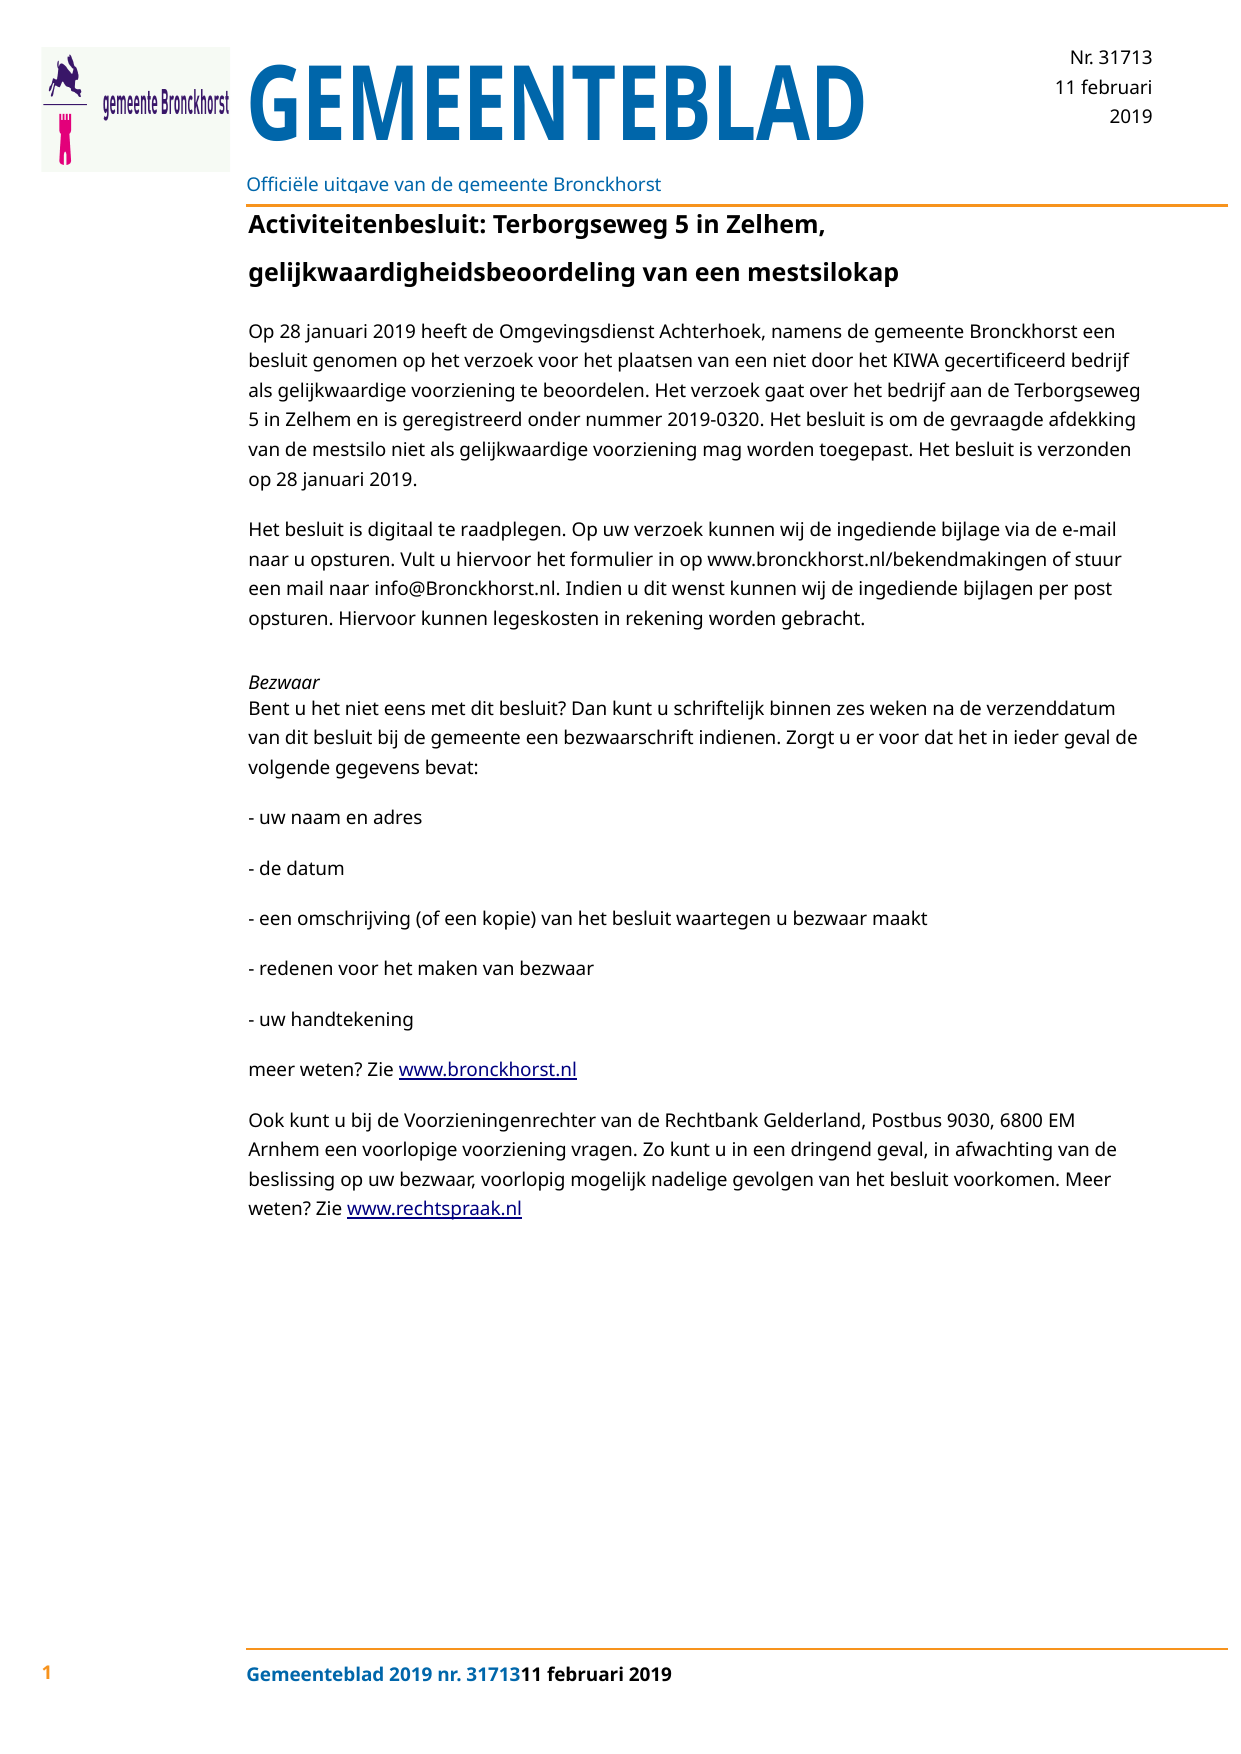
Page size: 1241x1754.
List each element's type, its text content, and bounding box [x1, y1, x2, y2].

picture [41, 47, 231, 172]
text Op 28 januari 2019 heeft de Omgevingsdienst Achterhoek, namens de gemeente Bronckhorst een besluit genomen op het verzoek voor het plaatsen van een niet door het KIWA gecertificeerd bedrijf als gelijkwaardige voorziening te beoordelen. Het verzoek gaat over het bedrijf aan de Terborgseweg 5 in Zelhem en is geregistreerd onder nummer 2019-0320. Het besluit is om de gevraagde afdekking van de mestsilo niet als gelijkwaardige voorziening mag worden toegepast. Het besluit is verzonden op 28 januari 2019. [248, 318, 1152, 492]
text - de datum [248, 855, 1152, 880]
text - redenen voor het maken van bezwaar [248, 956, 1152, 981]
text Activiteitenbesluit: Terborgseweg 5 in Zelhem, gelijkwaardigheidsbeoordeling van een mestsilokap [248, 207, 1152, 288]
text Bezwaar [248, 669, 1152, 695]
text meer weten? Zie www.bronckhorst.nl [248, 1056, 1152, 1082]
text - uw handtekening [248, 1006, 1152, 1032]
text Ook kunt u bij de Voorzieningenrechter van de Rechtbank Gelderland, Postbus 9030, 6800 EM Arnhem een voorlopige voorziening vragen. Zo kunt u in een dringend geval, in afwachting van de beslissing op uw bezwaar, voorlopig mogelijk nadelige gevolgen van het besluit voorkomen. Meer weten? Zie www.rechtspraak.nl [248, 1107, 1152, 1221]
text - een omschrijving (of een kopie) van het besluit waartegen u bezwaar maakt [248, 905, 1152, 931]
text Bent u het niet eens met dit besluit? Dan kunt u schriftelijk binnen zes weken na de verzenddatum van dit besluit bij de gemeente een bezwaarschrift indienen. Zorgt u er voor dat het in ieder geval de volgende gegevens bevat: [248, 695, 1152, 779]
text - uw naam en adres [248, 804, 1152, 830]
text Het besluit is digitaal te raadplegen. Op uw verzoek kunnen wij de ingediende bijlage via de e-mail naar u opsturen. Vult u hiervoor het formulier in op www.bronckhorst.nl/bekendmakingen of stuur een mail naar info@Bronckhorst.nl. Indien u dit wenst kunnen wij de ingediende bijlagen per post opsturen. Hiervoor kunnen legeskosten in rekening worden gebracht. [248, 516, 1152, 631]
